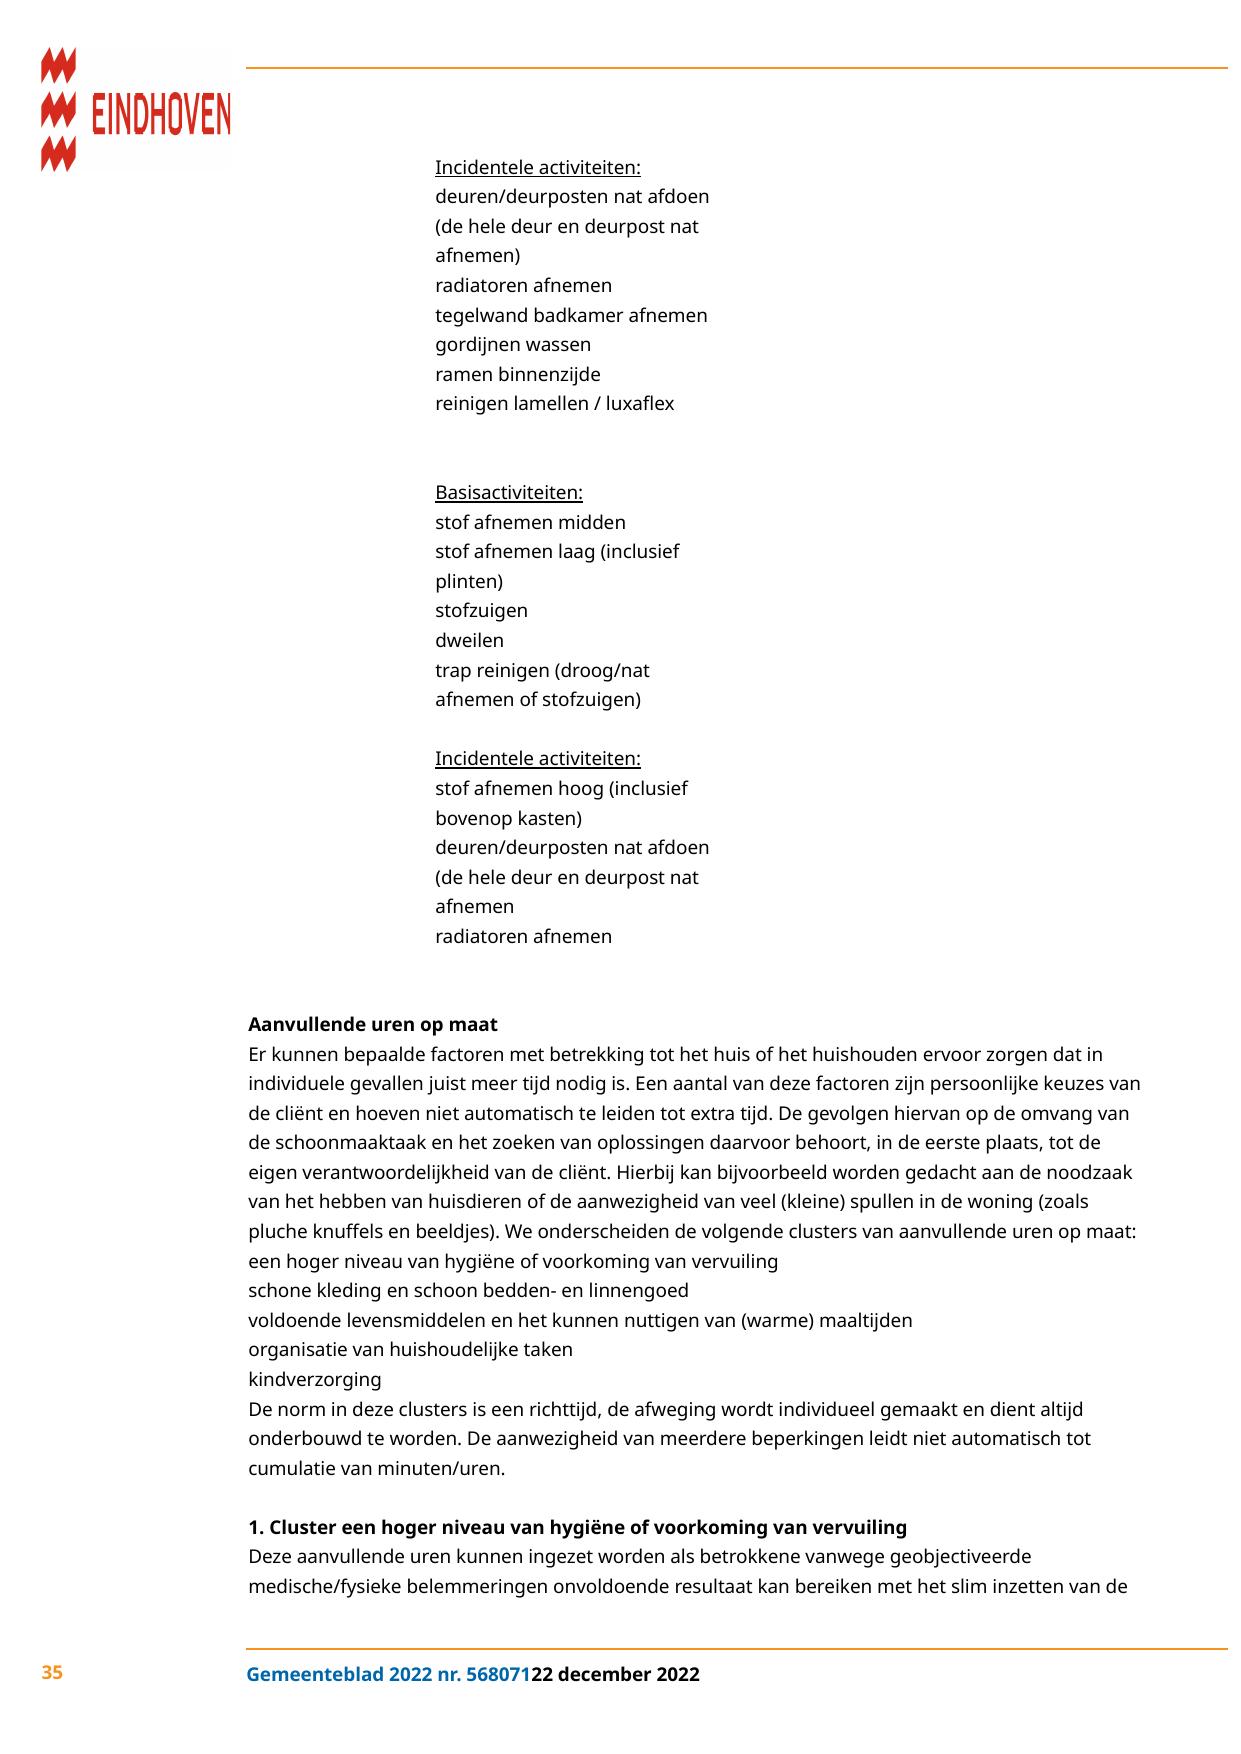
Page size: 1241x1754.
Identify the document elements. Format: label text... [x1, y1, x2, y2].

text kindverzorging [248, 1366, 1152, 1392]
text De norm in deze clusters is een richttijd, de afweging wordt individueel gemaakt en dient altijd onderbouwd te worden. De aanwezigheid van meerdere beperkingen leidt niet automatisch tot cumulatie van minuten/uren. [248, 1396, 1152, 1481]
text Aanvullende uren op maat [248, 1011, 1152, 1037]
text 1. Cluster een hoger niveau van hygiëne of voorkoming van vervuiling [248, 1514, 1152, 1540]
table_cell Incidentele activiteiten: deuren/deurposten nat afdoen (de hele deur en deurpost nat afnemen) radiatoren afnemen tegelwand badkamer afnemen gordijnen wassen ramen binnenzijde reinigen lamellen / luxaflex Basisactiviteiten: stof afnemen midden stof afnemen laag (inclusief plinten) stofzuigen dweilen trap reinigen (droog/nat afnemen of stofzuigen) Incidentele activiteiten: stof afnemen hoog (inclusief bovenop kasten) deuren/deurposten nat afdoen (de hele deur en deurpost nat afnemen radiatoren afnemen [435, 95, 712, 978]
text Deze aanvullende uren kunnen ingezet worden als betrokkene vanwege geobjectiveerde medische/fysieke belemmeringen onvoldoende resultaat kan bereiken met het slim inzetten van de [248, 1544, 1152, 1599]
table_cell [712, 95, 1152, 978]
picture [41, 47, 231, 172]
table_cell [248, 95, 435, 978]
text Er kunnen bepaalde factoren met betrekking tot het huis of het huishouden ervoor zorgen dat in individuele gevallen juist meer tijd nodig is. Een aantal van deze factoren zijn persoonlijke keuzes van de cliënt en hoeven niet automatisch te leiden tot extra tijd. De gevolgen hiervan op de omvang van de schoonmaaktaak en het zoeken van oplossingen daarvoor behoort, in de eerste plaats, tot de eigen verantwoordelijkheid van de cliënt. Hierbij kan bijvoorbeeld worden gedacht aan de noodzaak van het hebben van huisdieren of de aanwezigheid van veel (kleine) spullen in de woning (zoals pluche knuffels en beeldjes). We onderscheiden de volgende clusters van aanvullende uren op maat: [248, 1041, 1152, 1244]
text een hoger niveau van hygiëne of voorkoming van vervuiling [248, 1248, 1152, 1274]
text organisatie van huishoudelijke taken [248, 1337, 1152, 1362]
text schone kleding en schoon bedden- en linnengoed [248, 1277, 1152, 1303]
text voldoende levensmiddelen en het kunnen nuttigen van (warme) maaltijden [248, 1307, 1152, 1333]
